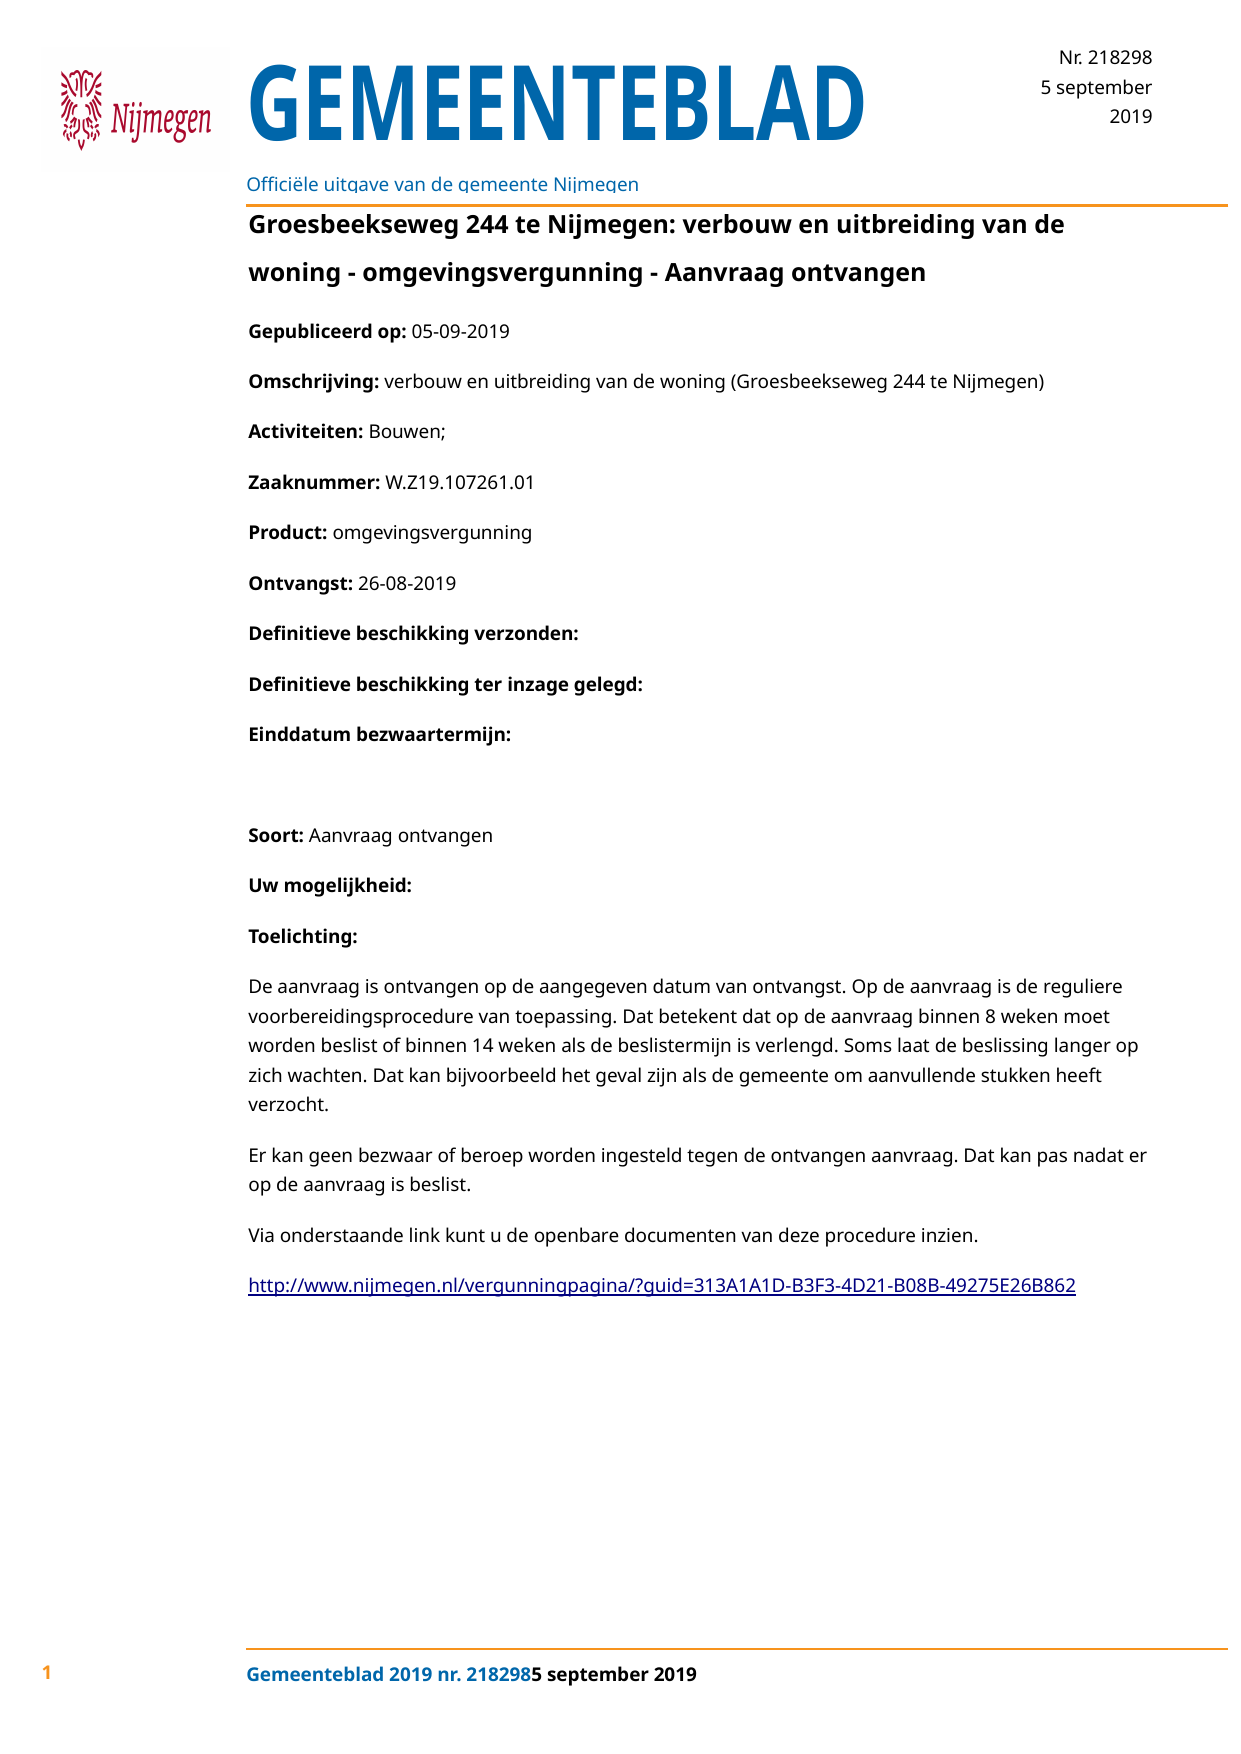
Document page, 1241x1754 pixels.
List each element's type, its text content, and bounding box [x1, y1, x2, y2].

text De aanvraag is ontvangen op de aangegeven datum van ontvangst. Op de aanvraag is de reguliere voorbereidingsprocedure van toepassing. Dat betekent dat op de aanvraag binnen 8 weken moet worden beslist of binnen 14 weken als de beslistermijn is verlengd. Soms laat de beslissing langer op zich wachten. Dat kan bijvoorbeeld het geval zijn als de gemeente om aanvullende stukken heeft verzocht. [248, 973, 1152, 1117]
text Er kan geen bezwaar of beroep worden ingesteld tegen de ontvangen aanvraag. Dat kan pas nadat er op de aanvraag is beslist. [248, 1142, 1152, 1197]
text Product: omgevingsvergunning [248, 519, 1152, 545]
text Toelichting: [248, 923, 1152, 949]
text Soort: Aanvraag ontvangen [248, 822, 1152, 848]
text Definitieve beschikking verzonden: [248, 620, 1152, 646]
text http://www.nijmegen.nl/vergunningpagina/?guid=313A1A1D-B3F3-4D21-B08B-49275E26B862 [248, 1272, 1152, 1298]
text Groesbeekseweg 244 te Nijmegen: verbouw en uitbreiding van de woning - omgevingsvergunning - Aanvraag ontvangen [248, 207, 1152, 288]
text Definitieve beschikking ter inzage gelegd: [248, 671, 1152, 697]
text Gepubliceerd op: 05-09-2019 [248, 318, 1152, 344]
text Ontvangst: 26-08-2019 [248, 570, 1152, 596]
text Uw mogelijkheid: [248, 872, 1152, 898]
text Via onderstaande link kunt u de openbare documenten van deze procedure inzien. [248, 1222, 1152, 1248]
text Omschrijving: verbouw en uitbreiding van de woning (Groesbeekseweg 244 te Nijmegen) [248, 368, 1152, 394]
text Zaaknummer: W.Z19.107261.01 [248, 469, 1152, 495]
text Einddatum bezwaartermijn: [248, 721, 1152, 747]
picture [41, 47, 231, 172]
text Activiteiten: Bouwen; [248, 419, 1152, 444]
